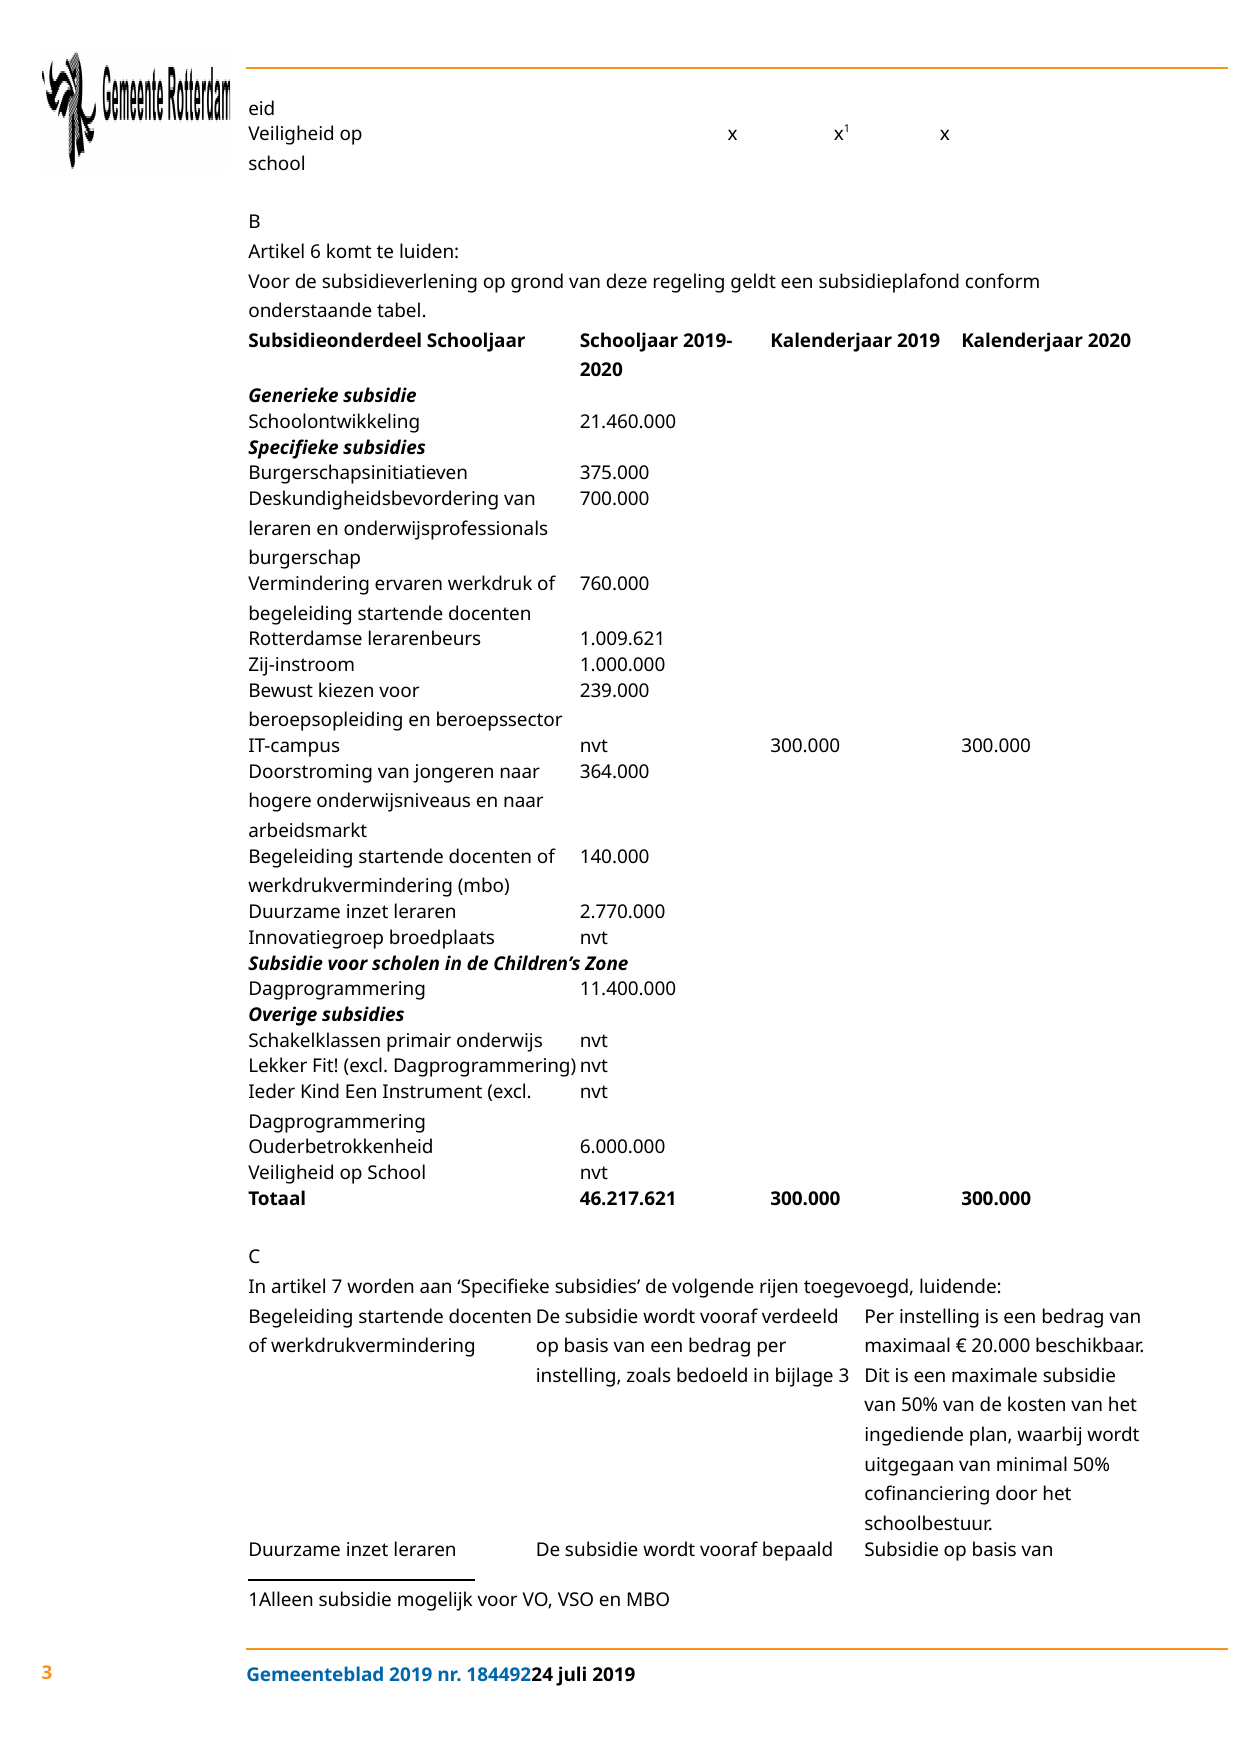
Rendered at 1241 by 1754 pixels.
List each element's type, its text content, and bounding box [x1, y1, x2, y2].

table_cell [770, 843, 961, 898]
table_cell Veiligheid op School [248, 1159, 579, 1185]
text C [248, 1244, 1152, 1269]
table_cell Schakelklassen primair onderwijs [248, 1027, 579, 1053]
table_cell 1.000.000 [580, 651, 770, 677]
table_cell [728, 95, 833, 121]
table_cell nvt [580, 924, 770, 950]
table_cell [770, 570, 961, 626]
table_cell De subsidie wordt vooraf bepaald [536, 1536, 864, 1561]
table_cell [515, 121, 621, 176]
table_cell [961, 408, 1152, 434]
table_cell [409, 95, 515, 121]
table_cell x [940, 121, 1046, 176]
table_cell Schoolontwikkeling [248, 408, 579, 434]
table_cell 11.400.000 [580, 975, 770, 1001]
table_cell [961, 843, 1152, 898]
table_cell nvt [580, 1053, 770, 1078]
table_cell [770, 1159, 961, 1185]
table_cell [834, 95, 939, 121]
table_cell nvt [580, 1159, 770, 1185]
table_cell Zij-instroom [248, 651, 579, 677]
table_cell [961, 1078, 1152, 1134]
table_cell IT-campus [248, 732, 579, 758]
text In artikel 7 worden aan ‘Specifieke subsidies’ de volgende rijen toegevoegd, luidende: [248, 1273, 1152, 1299]
table_cell 700.000 [580, 485, 770, 570]
table_cell Lekker Fit! (excl. Dagprogrammering) [248, 1053, 579, 1078]
table_cell [961, 758, 1152, 843]
table_cell 300.000 [770, 732, 961, 758]
table_header Per instelling is een bedrag van maximaal € 20.000 beschikbaar. Dit is een maximale subsidie van 50% van de kosten van het ingediende plan, waarbij wordt uitgegaan van minimal 50% cofinanciering door het schoolbestuur. [864, 1303, 1152, 1536]
table_cell Rotterdamse lerarenbeurs [248, 626, 579, 651]
table_cell Burgerschapsinitiatieven [248, 460, 579, 485]
table_cell 364.000 [580, 758, 770, 843]
table_cell Vermindering ervaren werkdruk of begeleiding startende docenten [248, 570, 579, 626]
table_cell [770, 485, 961, 570]
table_cell 1.009.621 [580, 626, 770, 651]
table_cell [770, 626, 961, 651]
table_cell 46.217.621 [580, 1185, 770, 1211]
table_cell Subsidie op basis van [864, 1536, 1152, 1561]
table_header Begeleiding startende docenten of werkdrukvermindering [248, 1303, 536, 1536]
table_cell eid [248, 95, 409, 121]
table_cell [961, 460, 1152, 485]
table_cell [961, 626, 1152, 651]
table_cell [621, 121, 727, 176]
table_cell Subsidie voor scholen in de Children’s Zone [248, 950, 1152, 975]
table_cell Totaal [248, 1185, 579, 1211]
table_cell [770, 408, 961, 434]
table_cell Duurzame inzet leraren [248, 898, 579, 924]
table_cell Overige subsidies [248, 1001, 1152, 1027]
table_cell [961, 651, 1152, 677]
table_cell [961, 1134, 1152, 1159]
table_cell Innovatiegroep broedplaats [248, 924, 579, 950]
table_cell [770, 1134, 961, 1159]
table_cell [961, 677, 1152, 732]
table_header Kalenderjaar 2020 [961, 327, 1152, 382]
table_cell [770, 975, 961, 1001]
table_cell Doorstroming van jongeren naar hogere onderwijsniveaus en naar arbeidsmarkt [248, 758, 579, 843]
table_cell [1046, 95, 1152, 121]
table_cell 2.770.000 [580, 898, 770, 924]
table_cell nvt [580, 1027, 770, 1053]
table_cell [770, 924, 961, 950]
table_cell [961, 1027, 1152, 1053]
table_cell [961, 975, 1152, 1001]
table_cell [770, 677, 961, 732]
table_cell Ieder Kind Een Instrument (excl. Dagprogrammering [248, 1078, 579, 1134]
table_cell [621, 95, 727, 121]
table_cell [409, 121, 515, 176]
table_cell [770, 1078, 961, 1134]
table_cell Ouderbetrokkenheid [248, 1134, 579, 1159]
table_cell Duurzame inzet leraren [248, 1536, 536, 1561]
table_cell x [834, 121, 939, 176]
table_cell [961, 1159, 1152, 1185]
table_cell [961, 1053, 1152, 1078]
table_cell Bewust kiezen voor beroepsopleiding en beroepssector [248, 677, 579, 732]
table_cell [961, 570, 1152, 626]
table_cell [961, 898, 1152, 924]
table_cell x [728, 121, 833, 176]
table_cell [770, 898, 961, 924]
table_cell [770, 1053, 961, 1078]
table_cell [770, 651, 961, 677]
table_cell 300.000 [770, 1185, 961, 1211]
text Artikel 6 komt te luiden: [248, 238, 1152, 264]
table_cell 140.000 [580, 843, 770, 898]
table_cell [770, 1027, 961, 1053]
table_cell [961, 485, 1152, 570]
table_cell [770, 460, 961, 485]
picture [41, 47, 231, 172]
table_header Kalenderjaar 2019 [770, 327, 961, 382]
table_cell Begeleiding startende docenten of werkdrukvermindering (mbo) [248, 843, 579, 898]
text Voor de subsidieverlening op grond van deze regeling geldt een subsidieplafond conform onderstaande tabel. [248, 268, 1152, 323]
table_cell nvt [580, 732, 770, 758]
table_cell [1046, 121, 1152, 176]
table_cell [770, 758, 961, 843]
table_cell Deskundigheidsbevordering van leraren en onderwijsprofessionals burgerschap [248, 485, 579, 570]
table_cell [961, 924, 1152, 950]
table_cell nvt [580, 1078, 770, 1134]
table_cell 6.000.000 [580, 1134, 770, 1159]
table_header Subsidieonderdeel Schooljaar [248, 327, 579, 382]
table_cell 300.000 [961, 1185, 1152, 1211]
table_cell 300.000 [961, 732, 1152, 758]
table_cell 239.000 [580, 677, 770, 732]
table_cell [940, 95, 1046, 121]
table_cell 21.460.000 [580, 408, 770, 434]
text B [248, 209, 1152, 234]
table_cell Veiligheid op school [248, 121, 409, 176]
table_cell [515, 95, 621, 121]
table_cell 375.000 [580, 460, 770, 485]
table_header De subsidie wordt vooraf verdeeld op basis van een bedrag per instelling, zoals bedoeld in bijlage 3 [536, 1303, 864, 1536]
table_cell 760.000 [580, 570, 770, 626]
table_cell Dagprogrammering [248, 975, 579, 1001]
table_cell Specifieke subsidies [248, 434, 1152, 459]
table_header Schooljaar 2019-2020 [580, 327, 770, 382]
table_cell Generieke subsidie [248, 383, 1152, 408]
